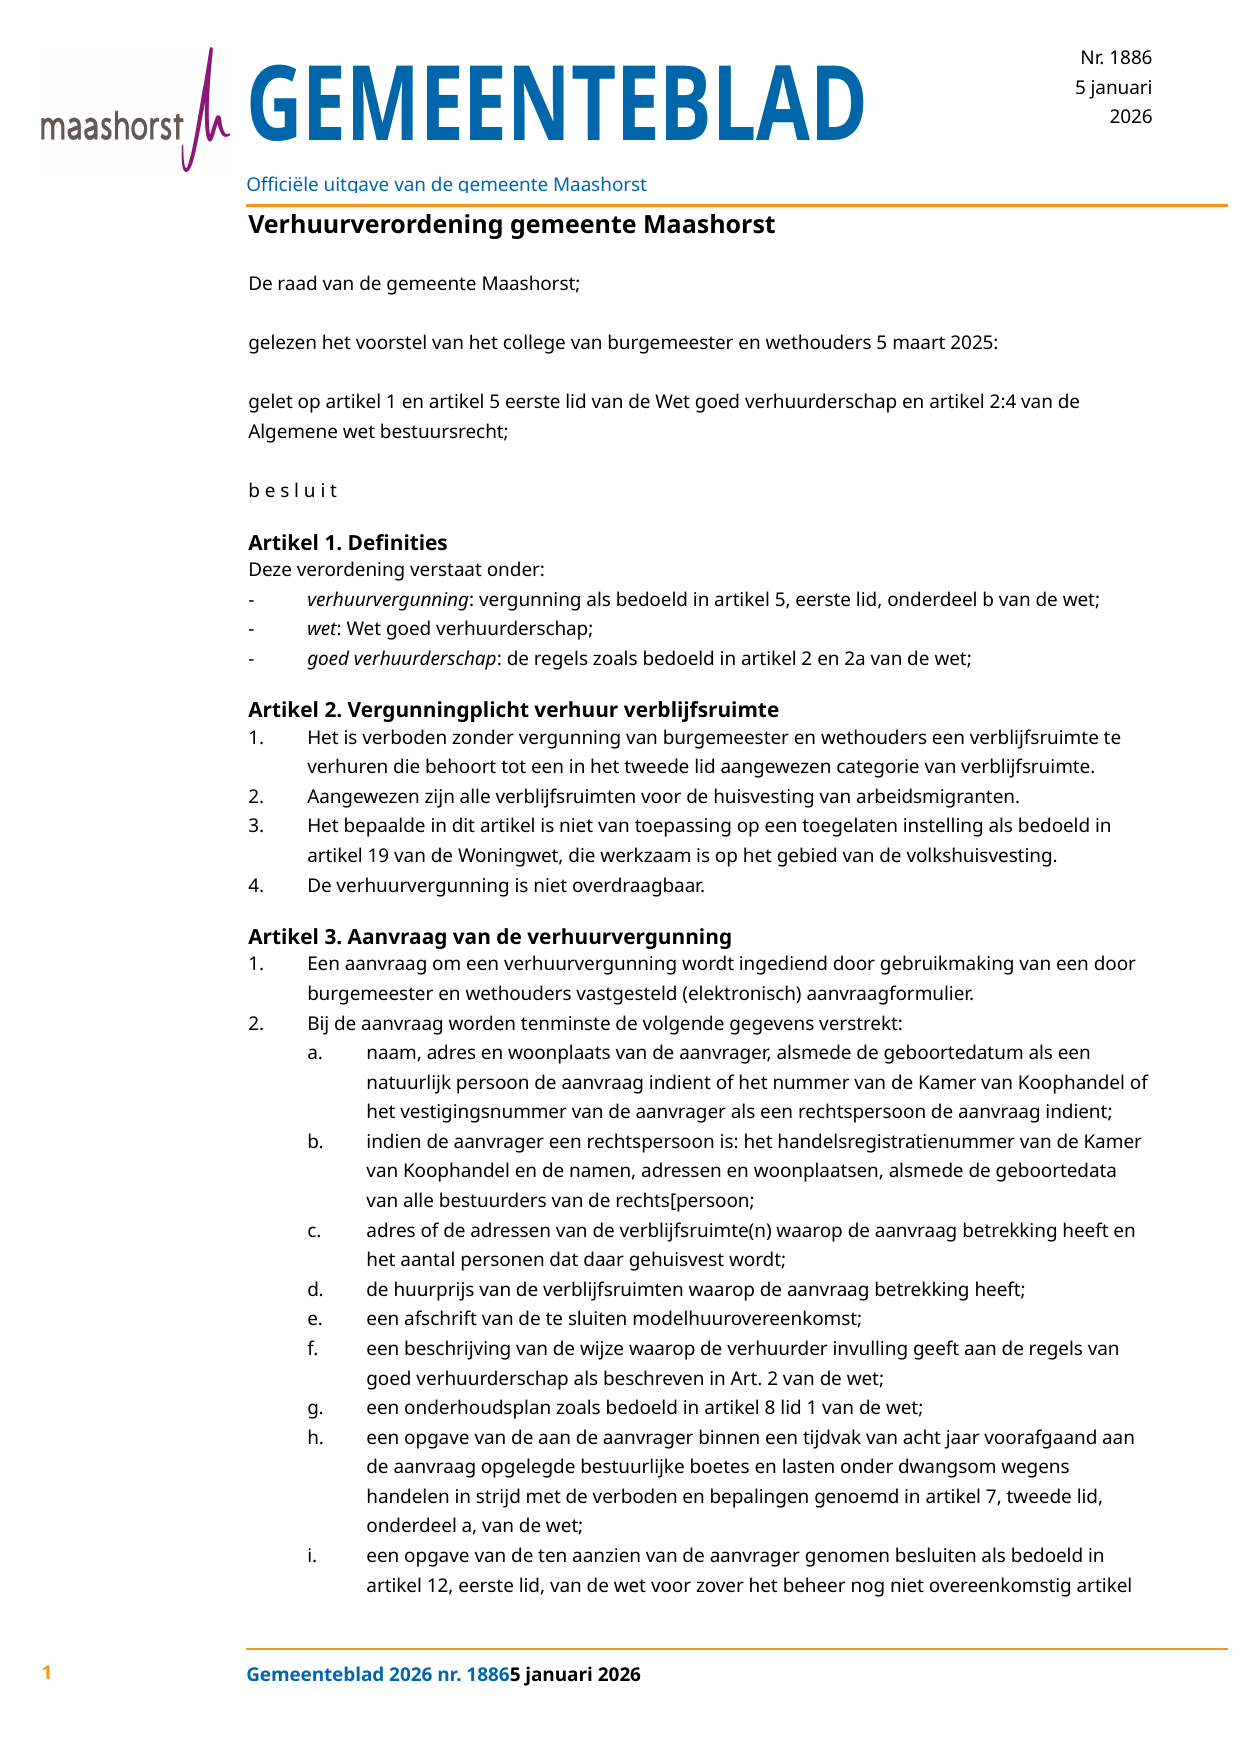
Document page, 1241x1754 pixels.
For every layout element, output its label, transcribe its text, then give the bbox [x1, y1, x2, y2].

list verhuurvergunning: vergunning als bedoeld in artikel 5, eerste lid, onderdeel b van de wet; [248, 586, 1152, 612]
list Een aanvraag om een verhuurvergunning wordt ingediend door gebruikmaking van een door burgemeester en wethouders vastgesteld (elektronisch) aanvraagformulier. [248, 951, 1152, 1006]
text gelet op artikel 1 en artikel 5 eerste lid van de Wet goed verhuurderschap en artikel 2:4 van de Algemene wet bestuursrecht; [248, 389, 1152, 444]
list Aangewezen zijn alle verblijfsruimten voor de huisvesting van arbeidsmigranten. [248, 783, 1152, 809]
text b e s l u i t [248, 477, 1152, 503]
text Deze verordening verstaat onder: [248, 556, 1152, 582]
text De raad van de gemeente Maashorst; [248, 270, 1152, 296]
list een opgave van de aan de aanvrager binnen een tijdvak van acht jaar voorafgaand aan de aanvraag opgelegde bestuurlijke boetes en lasten onder dwangsom wegens handelen in strijd met de verboden en bepalingen genoemd in artikel 7, tweede lid, onderdeel a, van de wet; [307, 1424, 1152, 1538]
list een afschrift van de te sluiten modelhuurovereenkomst; [307, 1306, 1152, 1331]
text Verhuurverordening gemeente Maashorst [248, 207, 1152, 241]
list wet: Wet goed verhuurderschap; [248, 615, 1152, 641]
picture [41, 47, 231, 172]
list indien de aanvrager een rechtspersoon is: het handelsregistratienummer van de Kamer van Koophandel en de namen, adressen en woonplaatsen, alsmede de geboortedata van alle bestuurders van de rechts[persoon; [307, 1128, 1152, 1213]
text Artikel 3. Aanvraag van de verhuurvergunning [248, 922, 1152, 951]
text Artikel 2. Vergunningplicht verhuur verblijfsruimte [248, 695, 1152, 724]
list de huurprijs van de verblijfsruimten waarop de aanvraag betrekking heeft; [307, 1276, 1152, 1302]
list De verhuurvergunning is niet overdraagbaar. [248, 872, 1152, 897]
list Bij de aanvraag worden tenminste de volgende gegevens verstrekt: [248, 1010, 1152, 1036]
list adres of de adressen van de verblijfsruimte(n) waarop de aanvraag betrekking heeft en het aantal personen dat daar gehuisvest wordt; [307, 1217, 1152, 1272]
list een onderhoudsplan zoals bedoeld in artikel 8 lid 1 van de wet; [307, 1394, 1152, 1420]
text Artikel 1. Definities [248, 528, 1152, 556]
list Het is verboden zonder vergunning van burgemeester en wethouders een verblijfsruimte te verhuren die behoort tot een in het tweede lid aangewezen categorie van verblijfsruimte. [248, 724, 1152, 779]
list goed verhuurderschap: de regels zoals bedoeld in artikel 2 en 2a van de wet; [248, 645, 1152, 671]
list Het bepaalde in dit artikel is niet van toepassing op een toegelaten instelling als bedoeld in artikel 19 van de Woningwet, die werkzaam is op het gebied van de volkshuisvesting. [248, 813, 1152, 868]
list naam, adres en woonplaats van de aanvrager, alsmede de geboortedatum als een natuurlijk persoon de aanvraag indient of het nummer van de Kamer van Koophandel of het vestigingsnummer van de aanvrager als een rechtspersoon de aanvraag indient; [307, 1039, 1152, 1124]
list een opgave van de ten aanzien van de aanvrager genomen besluiten als bedoeld in artikel 12, eerste lid, van de wet voor zover het beheer nog niet overeenkomstig artikel [307, 1542, 1152, 1598]
text gelezen het voorstel van het college van burgemeester en wethouders 5 maart 2025: [248, 329, 1152, 355]
list een beschrijving van de wijze waarop de verhuurder invulling geeft aan de regels van goed verhuurderschap als beschreven in Art. 2 van de wet; [307, 1335, 1152, 1391]
